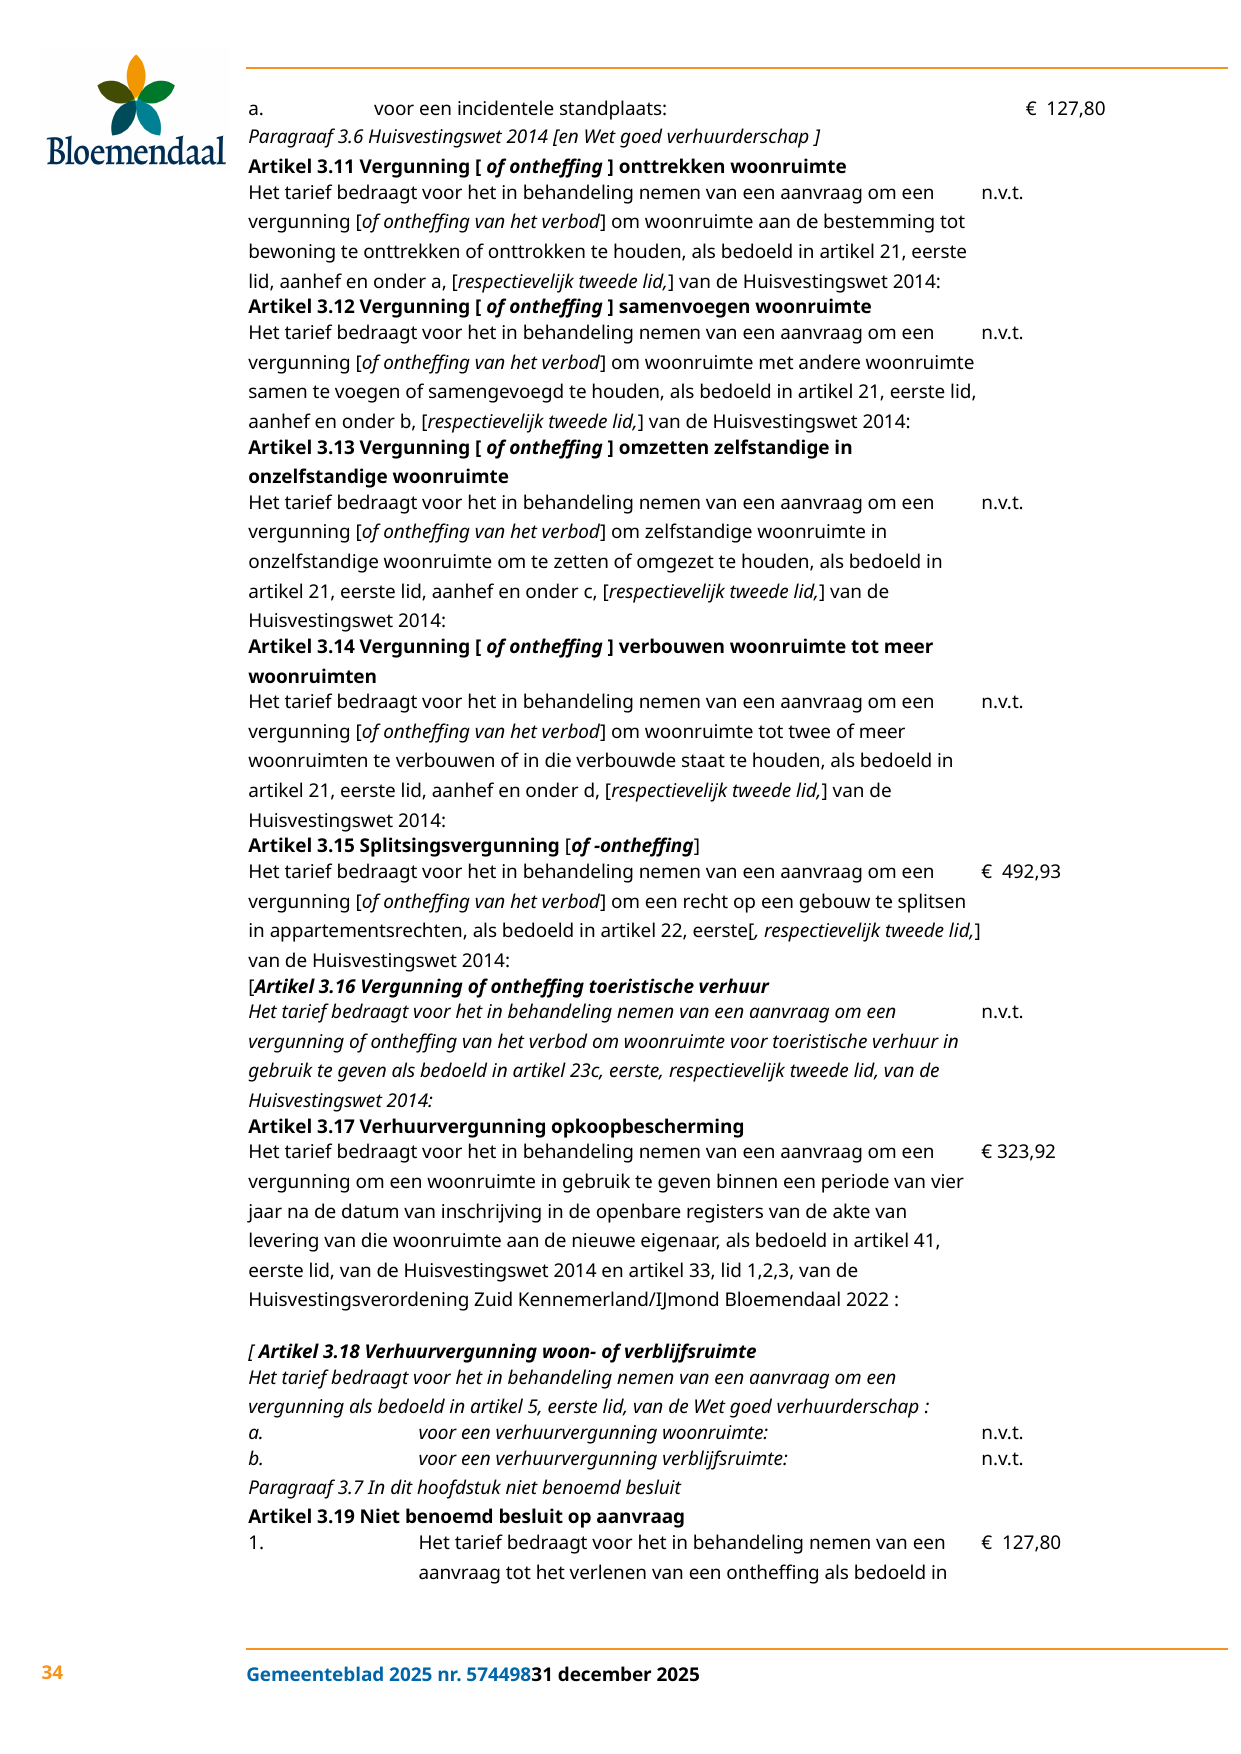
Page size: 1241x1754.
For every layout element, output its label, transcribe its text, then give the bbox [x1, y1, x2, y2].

table_cell Het tarief bedraagt voor het in behandeling nemen van een aanvraag om een vergunning [of ontheffing van het verbod] om woonruimte tot twee of meer woonruimten te verbouwen of in die verbouwde staat te houden, als bedoeld in artikel 21, eerste lid, aanhef en onder d, [respectievelijk tweede lid,] van de Huisvestingswet 2014: [248, 689, 981, 833]
table_cell [981, 833, 1152, 858]
table_cell voor een verhuurvergunning woonruimte: [418, 1419, 981, 1445]
table_cell € 127,80 [1026, 95, 1152, 121]
table_cell Artikel 3.15 Splitsingsvergunning [of -ontheffing] [248, 833, 981, 858]
table_header Artikel 3.11 Vergunning [ of ontheffing ] onttrekken woonruimte [248, 154, 981, 179]
table_cell Het tarief bedraagt voor het in behandeling nemen van een aanvraag om een vergunning om een woonruimte in gebruik te geven binnen een periode van vier jaar na de datum van inschrijving in de openbare registers van de akte van levering van die woonruimte aan de nieuwe eigenaar, als bedoeld in artikel 41, eerste lid, van de Huisvestingswet 2014 en artikel 33, lid 1,2,3, van de Huisvestingsverordening Zuid Kennemerland/IJmond Bloemendaal 2022 : [248, 1139, 981, 1312]
text Paragraaf 3.7 In dit hoofdstuk niet benoemd besluit [248, 1474, 1152, 1499]
table_cell n.v.t. [981, 319, 1152, 434]
table_cell € 127,80 [981, 1529, 1152, 1584]
table_cell [Artikel 3.16 Vergunning of ontheffing toeristische verhuur [248, 973, 981, 998]
table_cell voor een verhuurvergunning verblijfsruimte: [418, 1445, 981, 1471]
table_cell a. [248, 95, 374, 121]
table_cell [981, 1364, 1152, 1419]
table_cell n.v.t. [981, 1419, 1152, 1445]
table_header Artikel 3.19 Niet benoemd besluit op aanvraag [248, 1504, 981, 1529]
table_cell Artikel 3.17 Verhuurvergunning opkoopbescherming [248, 1113, 981, 1139]
table_cell [981, 1313, 1152, 1338]
table_cell Het tarief bedraagt voor het in behandeling nemen van een aanvraag om een vergunning [of ontheffing van het verbod] om woonruimte met andere woonruimte samen te voegen of samengevoegd te houden, als bedoeld in artikel 21, eerste lid, aanhef en onder b, [respectievelijk tweede lid,] van de Huisvestingswet 2014: [248, 319, 981, 434]
table_cell n.v.t. [981, 179, 1152, 294]
table_cell Artikel 3.14 Vergunning [ of ontheffing ] verbouwen woonruimte tot meer woonruimten [248, 633, 981, 688]
table_cell n.v.t. [981, 489, 1152, 633]
table_cell [981, 973, 1152, 998]
table_cell [981, 1113, 1152, 1139]
table_cell n.v.t. [981, 1445, 1152, 1471]
table_cell Het tarief bedraagt voor het in behandeling nemen van een aanvraag tot het verlenen van een ontheffing als bedoeld in [418, 1529, 981, 1584]
table_cell 1. [248, 1529, 418, 1584]
picture [41, 47, 231, 172]
table_header [981, 1504, 1152, 1529]
table_cell € 492,93 [981, 858, 1152, 973]
table_cell Artikel 3.13 Vergunning [ of ontheffing ] omzetten zelfstandige in onzelfstandige woonruimte [248, 434, 981, 489]
table_cell a. [248, 1419, 418, 1445]
table_cell [981, 294, 1152, 319]
table_cell n.v.t. [981, 689, 1152, 833]
table_cell [248, 1313, 981, 1338]
table_cell b. [248, 1445, 418, 1471]
table_cell Artikel 3.12 Vergunning [ of ontheffing ] samenvoegen woonruimte [248, 294, 981, 319]
table_cell voor een incidentele standplaats: [374, 95, 1026, 121]
text Paragraaf 3.6 Huisvestingswet 2014 [en Wet goed verhuurderschap ] [248, 124, 1152, 149]
table_cell [981, 1338, 1152, 1364]
table_cell n.v.t. [981, 999, 1152, 1113]
table_cell Het tarief bedraagt voor het in behandeling nemen van een aanvraag om een vergunning [of ontheffing van het verbod] om een recht op een gebouw te splitsen in appartementsrechten, als bedoeld in artikel 22, eerste[, respectievelijk tweede lid,] van de Huisvestingswet 2014: [248, 858, 981, 973]
table_cell Het tarief bedraagt voor het in behandeling nemen van een aanvraag om een vergunning of ontheffing van het verbod om woonruimte voor toeristische verhuur in gebruik te geven als bedoeld in artikel 23c, eerste, respectievelijk tweede lid, van de Huisvestingswet 2014: [248, 999, 981, 1113]
table_cell Het tarief bedraagt voor het in behandeling nemen van een aanvraag om een vergunning als bedoeld in artikel 5, eerste lid, van de Wet goed verhuurderschap : [248, 1364, 981, 1419]
table_cell [ Artikel 3.18 Verhuurvergunning woon- of verblijfsruimte [248, 1338, 981, 1364]
table_cell Het tarief bedraagt voor het in behandeling nemen van een aanvraag om een vergunning [of ontheffing van het verbod] om woonruimte aan de bestemming tot bewoning te onttrekken of onttrokken te houden, als bedoeld in artikel 21, eerste lid, aanhef en onder a, [respectievelijk tweede lid,] van de Huisvestingswet 2014: [248, 179, 981, 294]
table_cell € 323,92 [981, 1139, 1152, 1312]
table_cell [981, 434, 1152, 489]
table_cell [981, 633, 1152, 688]
table_cell Het tarief bedraagt voor het in behandeling nemen van een aanvraag om een vergunning [of ontheffing van het verbod] om zelfstandige woonruimte in onzelfstandige woonruimte om te zetten of omgezet te houden, als bedoeld in artikel 21, eerste lid, aanhef en onder c, [respectievelijk tweede lid,] van de Huisvestingswet 2014: [248, 489, 981, 633]
table_header [981, 154, 1152, 179]
